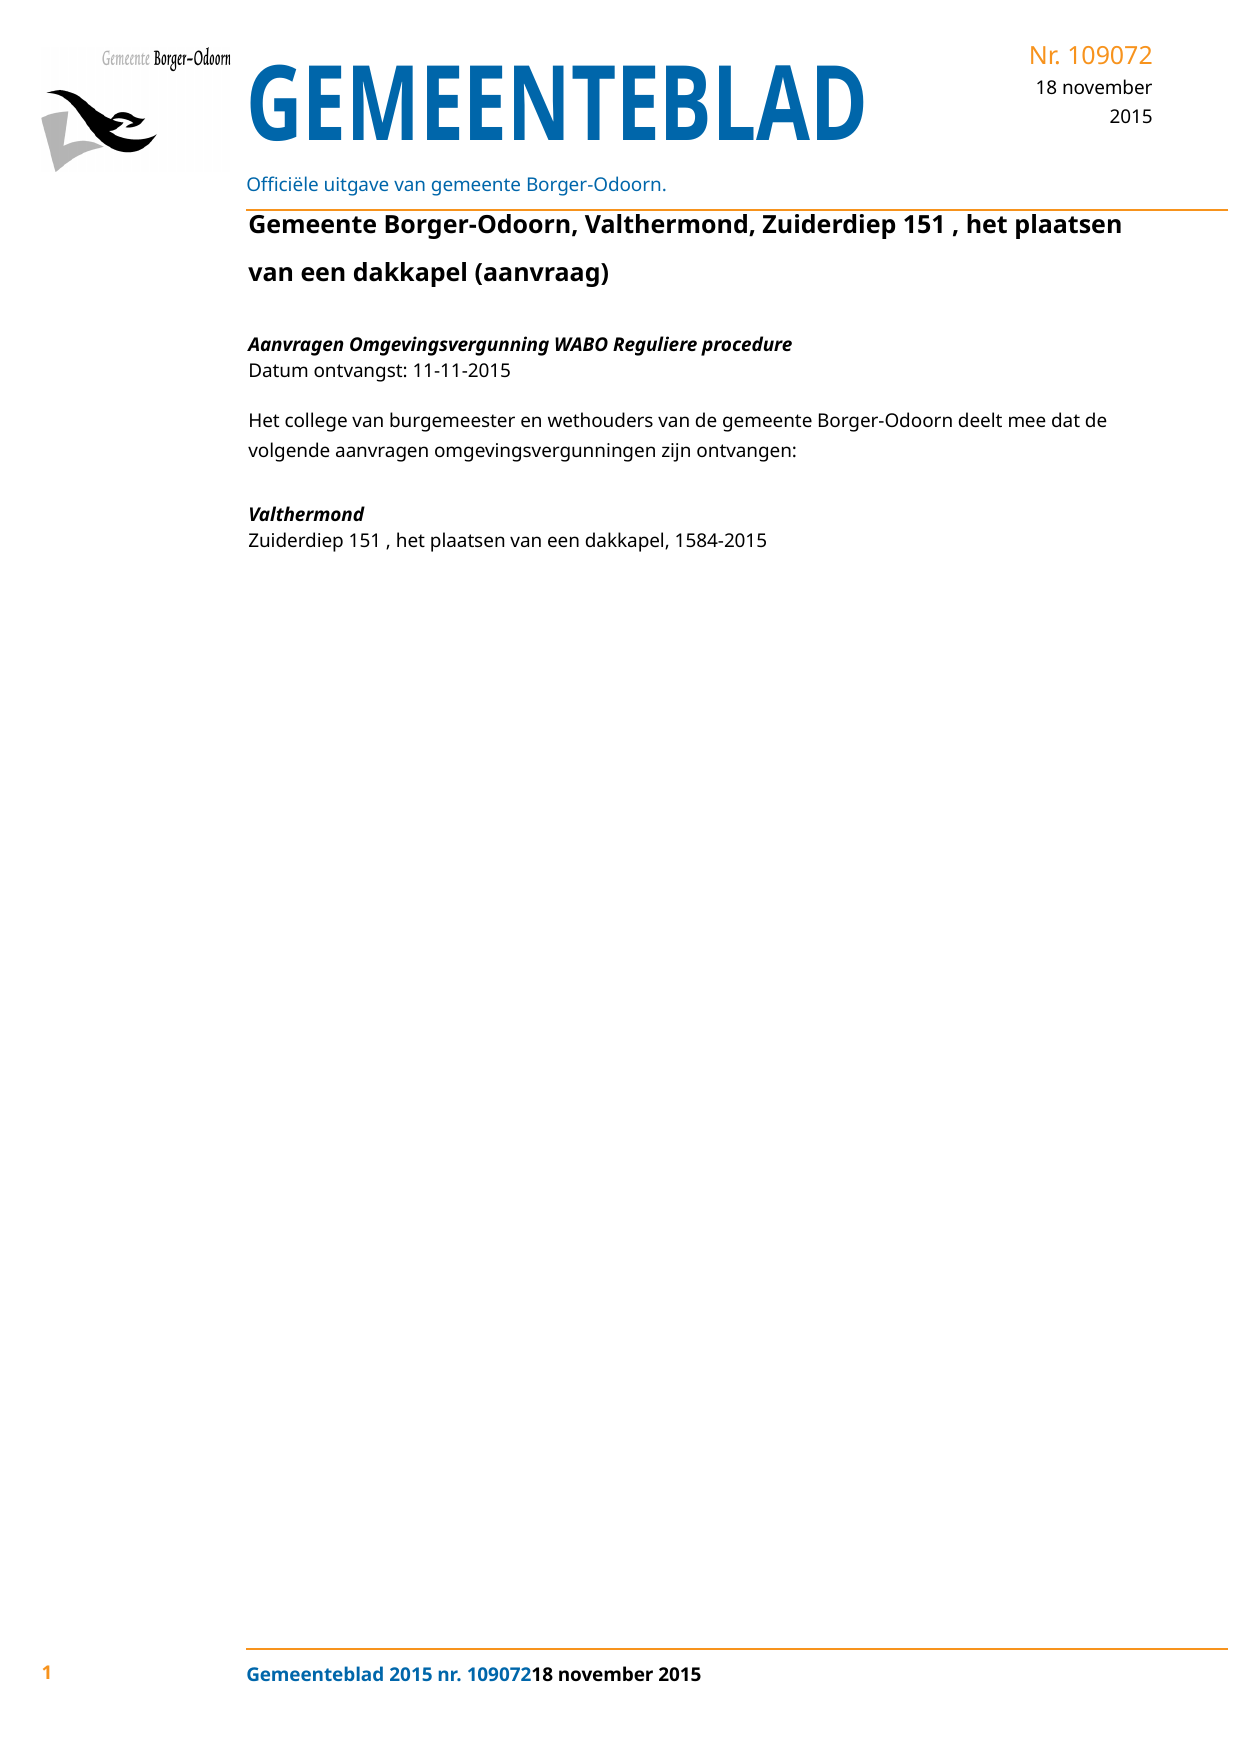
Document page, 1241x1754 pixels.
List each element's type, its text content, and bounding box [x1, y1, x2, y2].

text Gemeente Borger-Odoorn, Valthermond, Zuiderdiep 151 , het plaatsen van een dakkapel (aanvraag) [248, 211, 1152, 288]
picture [41, 47, 231, 172]
text Aanvragen Omgevingsvergunning WABO Reguliere procedure [248, 331, 1152, 357]
text Zuiderdiep 151 , het plaatsen van een dakkapel, 1584-2015 [248, 527, 1152, 553]
text Valthermond [248, 501, 1152, 527]
text Datum ontvangst: 11-11-2015 [248, 357, 1152, 383]
text Het college van burgemeester en wethouders van de gemeente Borger-Odoorn deelt mee dat de volgende aanvragen omgevingsvergunningen zijn ontvangen: [248, 408, 1152, 463]
